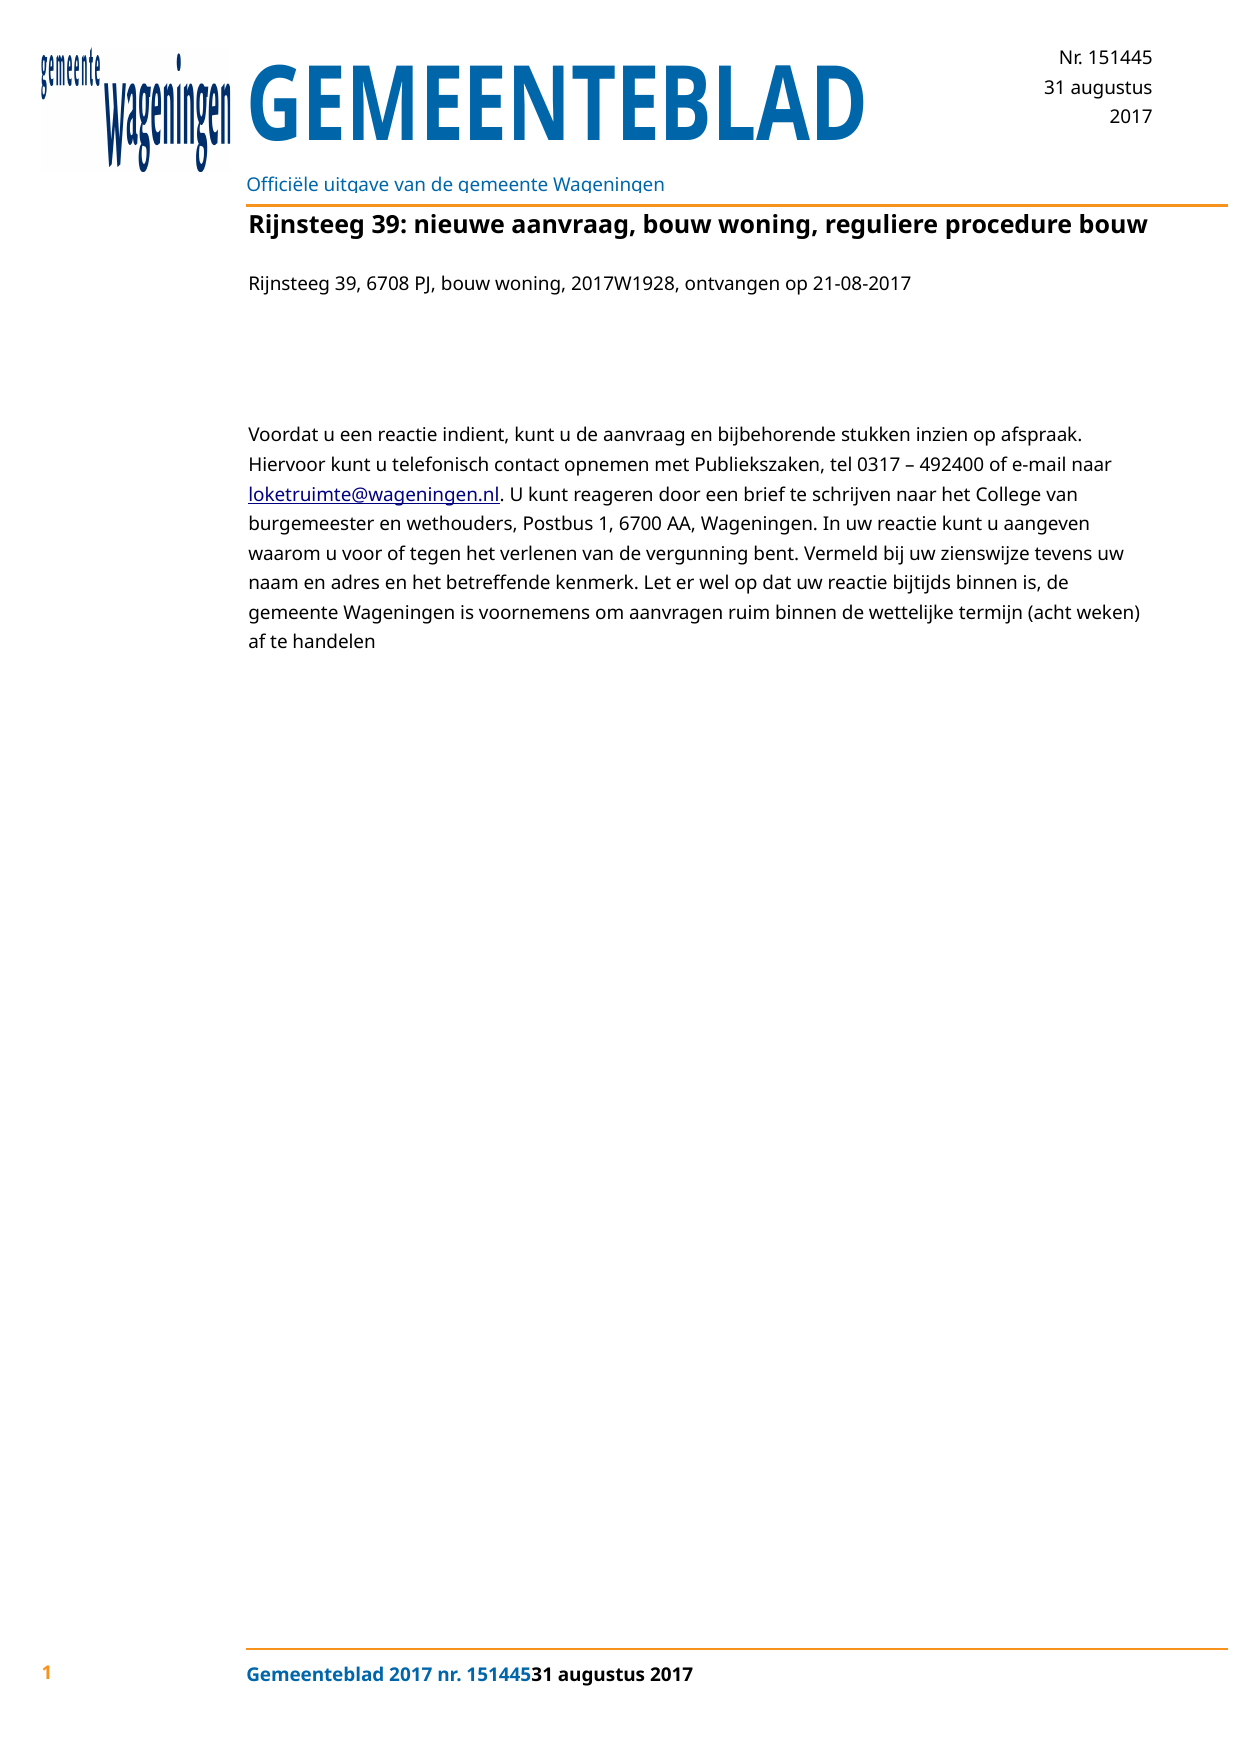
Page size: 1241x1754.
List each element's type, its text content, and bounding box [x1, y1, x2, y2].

text Rijnsteeg 39, 6708 PJ, bouw woning, 2017W1928, ontvangen op 21-08-2017 [248, 270, 1152, 296]
text Rijnsteeg 39: nieuwe aanvraag, bouw woning, reguliere procedure bouw [248, 207, 1152, 241]
text Voordat u een reactie indient, kunt u de aanvraag en bijbehorende stukken inzien op afspraak. Hiervoor kunt u telefonisch contact opnemen met Publiekszaken, tel 0317 – 492400 of e-mail naar loketruimte@wageningen.nl. U kunt reageren door een brief te schrijven naar het College van burgemeester en wethouders, Postbus 1, 6700 AA, Wageningen. In uw reactie kunt u aangeven waarom u voor of tegen het verlenen van de vergunning bent. Vermeld bij uw zienswijze tevens uw naam en adres en het betreffende kenmerk. Let er wel op dat uw reactie bijtijds binnen is, de gemeente Wageningen is voornemens om aanvragen ruim binnen de wettelijke termijn (acht weken) af te handelen [248, 422, 1152, 654]
picture [41, 47, 231, 172]
